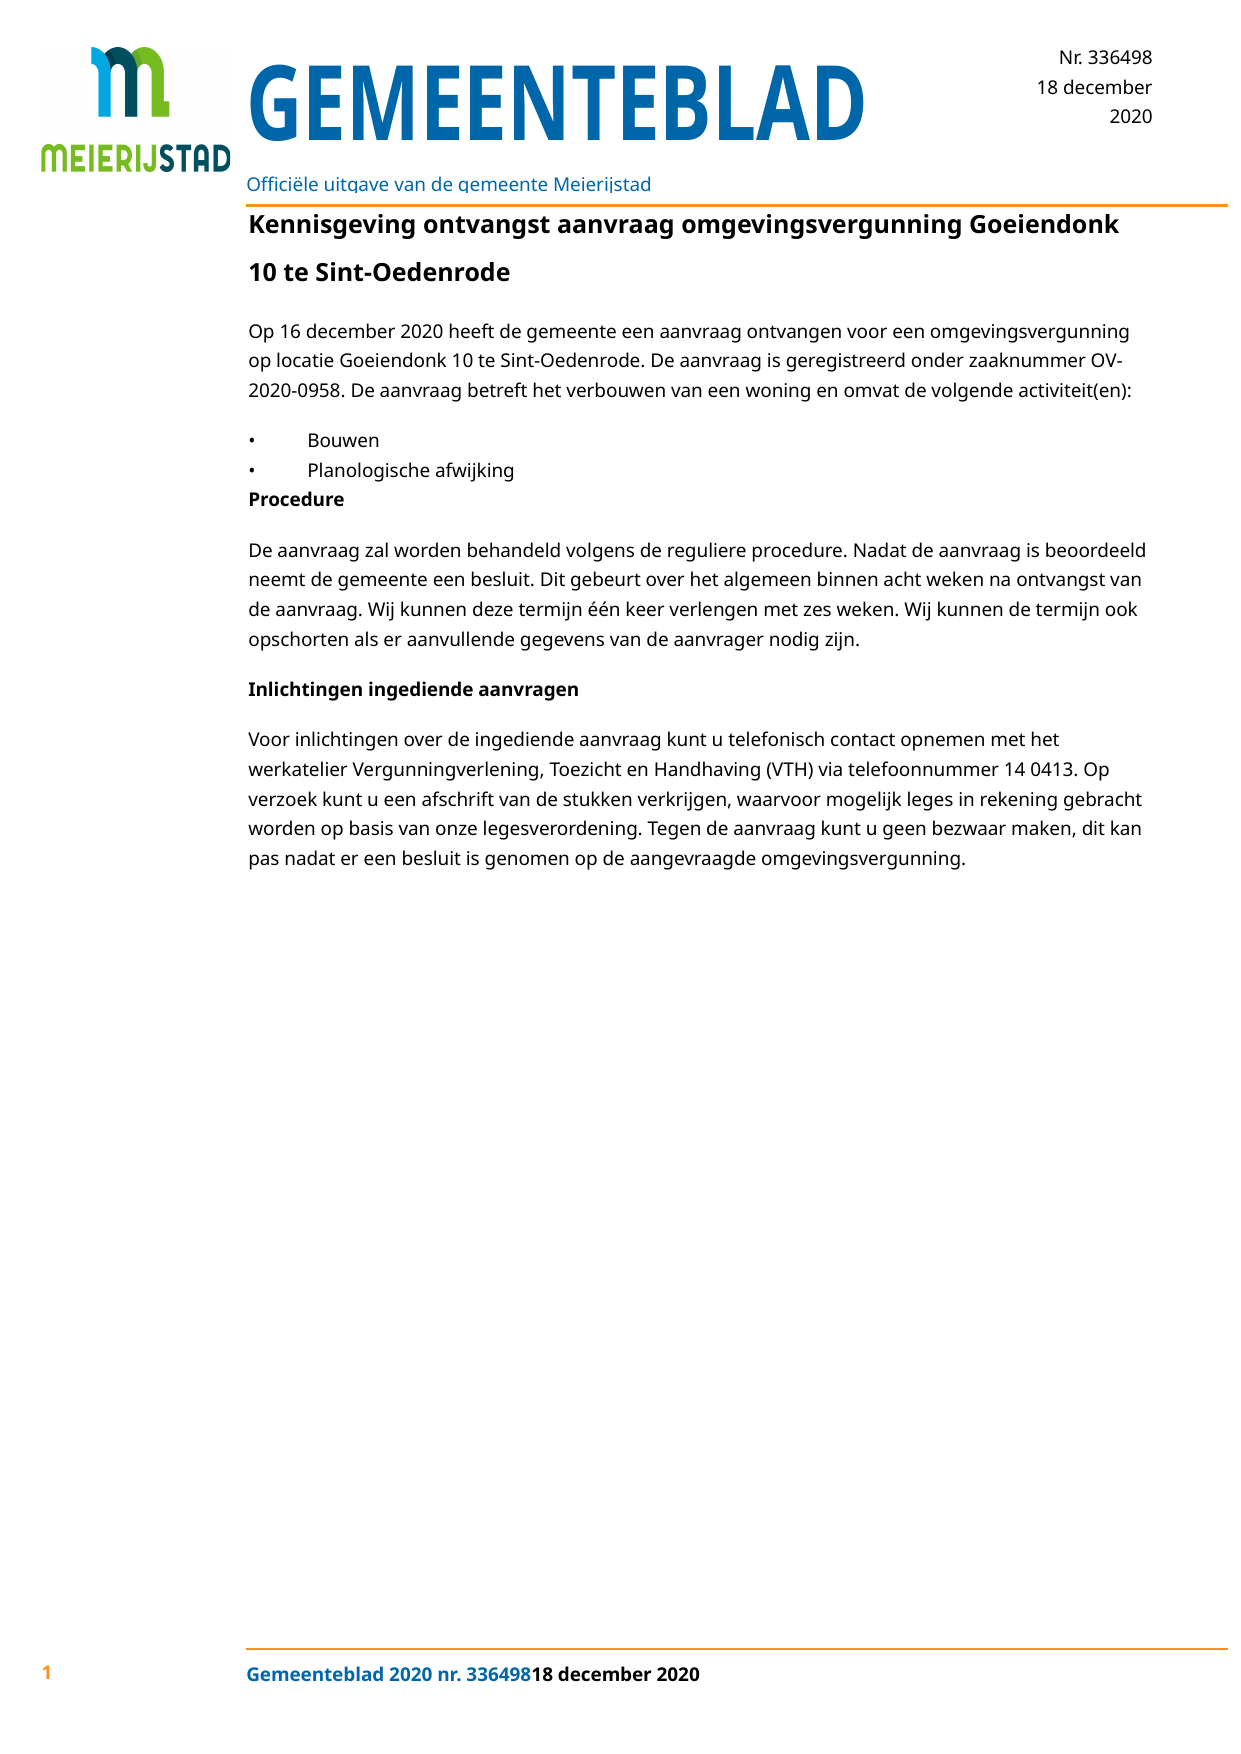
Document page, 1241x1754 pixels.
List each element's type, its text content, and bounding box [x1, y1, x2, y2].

text Voor inlichtingen over de ingediende aanvraag kunt u telefonisch contact opnemen met het werkatelier Vergunningverlening, Toezicht en Handhaving (VTH) via telefoonnummer 14 0413. Op verzoek kunt u een afschrift van de stukken verkrijgen, waarvoor mogelijk leges in rekening gebracht worden op basis van onze legesverordening. Tegen de aanvraag kunt u geen bezwaar maken, dit kan pas nadat er een besluit is genomen op de aangevraagde omgevingsvergunning. [248, 727, 1152, 871]
text Op 16 december 2020 heeft de gemeente een aanvraag ontvangen voor een omgevingsvergunning op locatie Goeiendonk 10 te Sint-Oedenrode. De aanvraag is geregistreerd onder zaaknummer OV-2020-0958. De aanvraag betreft het verbouwen van een woning en omvat de volgende activiteit(en): [248, 318, 1152, 403]
list Planologische afwijking [248, 457, 1152, 483]
text Kennisgeving ontvangst aanvraag omgevingsvergunning Goeiendonk 10 te Sint-Oedenrode [248, 207, 1152, 288]
text De aanvraag zal worden behandeld volgens de reguliere procedure. Nadat de aanvraag is beoordeeld neemt de gemeente een besluit. Dit gebeurt over het algemeen binnen acht weken na ontvangst van de aanvraag. Wij kunnen deze termijn één keer verlengen met zes weken. Wij kunnen de termijn ook opschorten als er aanvullende gegevens van de aanvrager nodig zijn. [248, 537, 1152, 652]
picture [41, 47, 231, 172]
list Bouwen [248, 427, 1152, 453]
text Procedure [248, 487, 1152, 512]
text Inlichtingen ingediende aanvragen [248, 676, 1152, 702]
